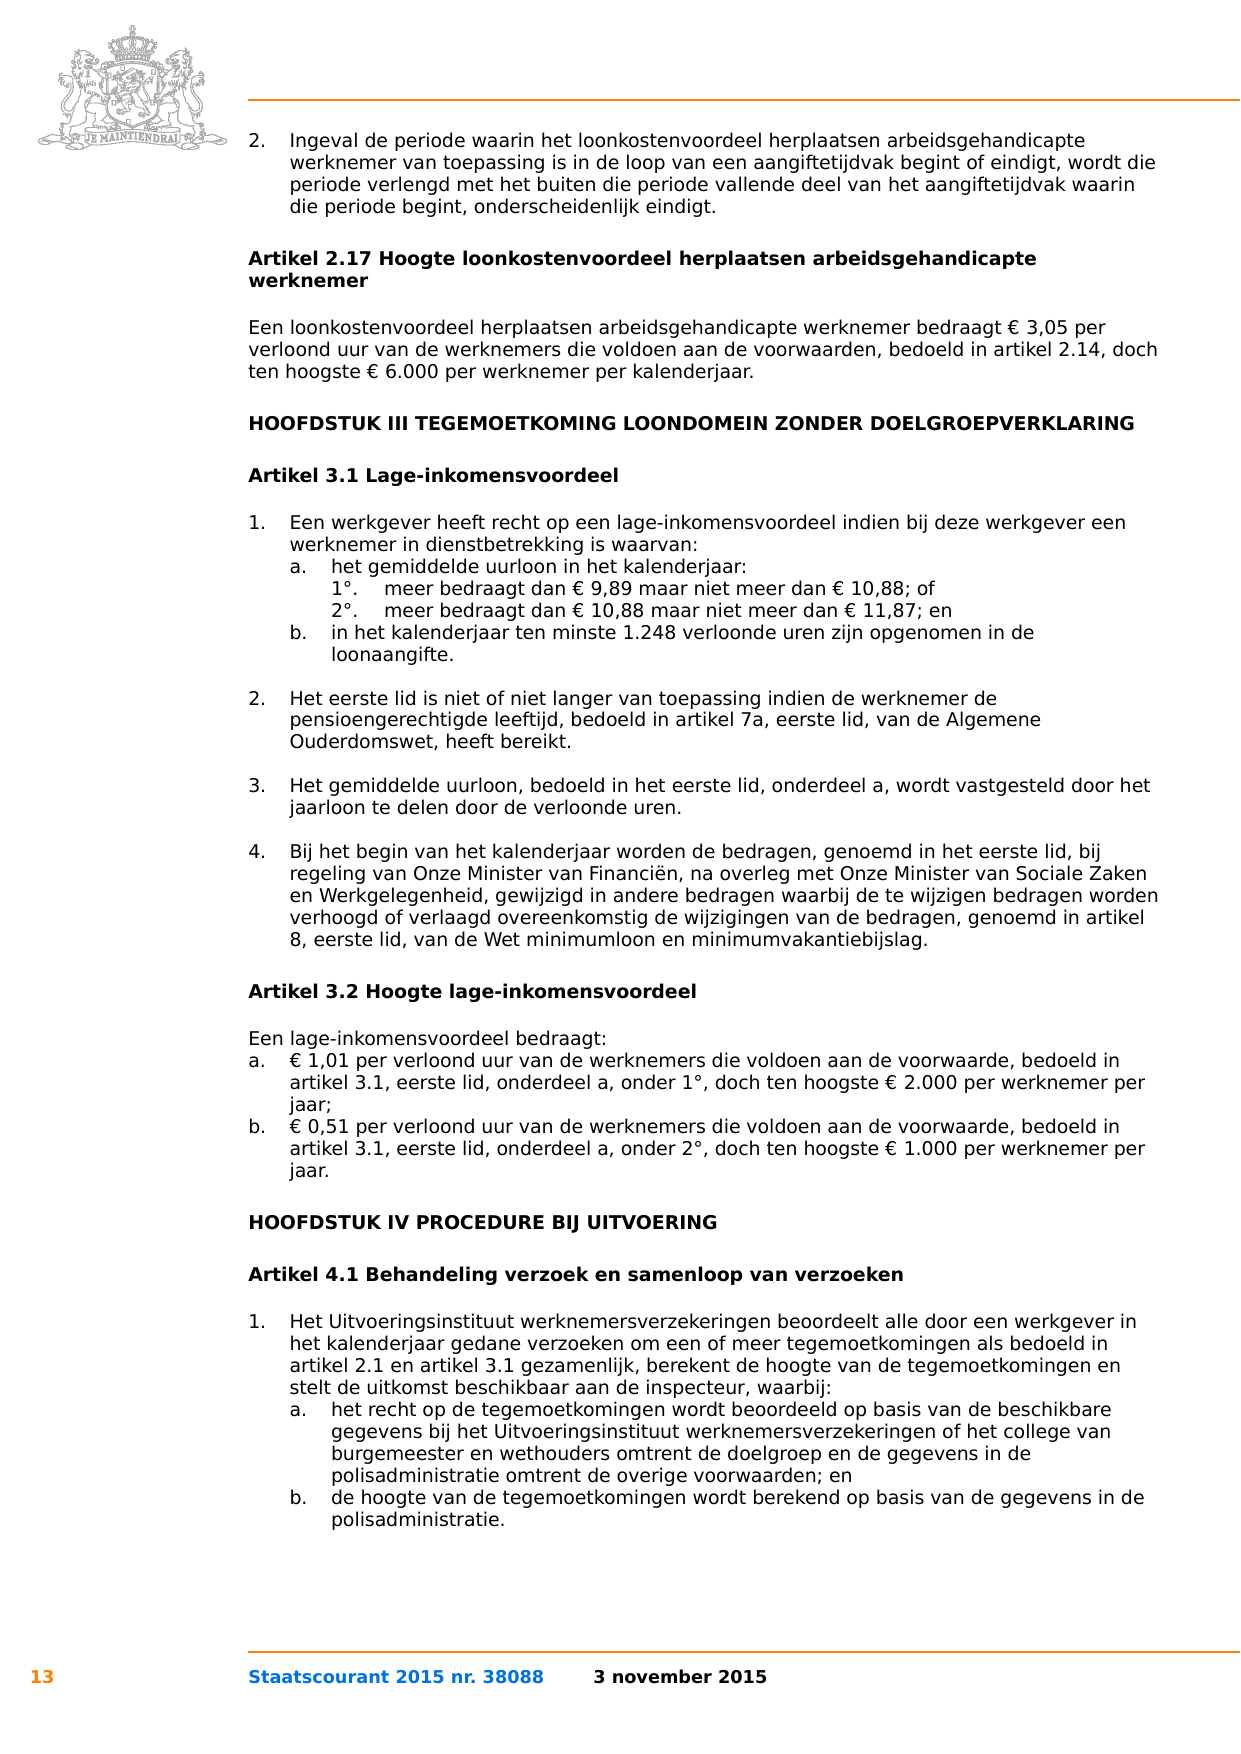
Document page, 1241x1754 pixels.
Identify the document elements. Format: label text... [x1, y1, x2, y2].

subtitle HOOFDSTUK IV PROCEDURE BIJ UITVOERING [248, 1212, 1163, 1234]
text 2°. meer bedraagt dan € 10,88 maar niet meer dan € 11,87; en [331, 599, 1163, 622]
text 1. Het Uitvoeringsinstituut werknemersverzekeringen beoordeelt alle door een werkgever in het kalenderjaar gedane verzoeken om een of meer tegemoetkomingen als bedoeld in artikel 2.1 en artikel 3.1 gezamenlijk, berekent de hoogte van de tegemoetkomingen en stelt de uitkomst beschikbaar aan de inspecteur, waarbij: [248, 1311, 1163, 1399]
text 3. Het gemiddelde uurloon, bedoeld in het eerste lid, onderdeel a, wordt vastgesteld door het jaarloon te delen door de verloonde uren. [248, 775, 1163, 819]
text 2. Ingeval de periode waarin het loonkostenvoordeel herplaatsen arbeidsgehandicapte werknemer van toepassing is in de loop van een aangiftetijdvak begint of eindigt, wordt die periode verlengd met het buiten die periode vallende deel van het aangiftetijdvak waarin die periode begint, onderscheidenlijk eindigt. [248, 130, 1163, 218]
text 1°. meer bedraagt dan € 9,89 maar niet meer dan € 10,88; of [331, 578, 1163, 599]
text a. € 1,01 per verloond uur van de werknemers die voldoen aan de voorwaarde, bedoeld in artikel 3.1, eerste lid, onderdeel a, onder 1°, doch ten hoogste € 2.000 per werknemer per jaar; [248, 1050, 1163, 1116]
text b. € 0,51 per verloond uur van de werknemers die voldoen aan de voorwaarde, bedoeld in artikel 3.1, eerste lid, onderdeel a, onder 2°, doch ten hoogste € 1.000 per werknemer per jaar. [248, 1116, 1163, 1182]
text 1. Een werkgever heeft recht op een lage-inkomensvoordeel indien bij deze werkgever een werknemer in dienstbetrekking is waarvan: [248, 512, 1163, 556]
picture [38, 25, 227, 150]
text b. de hoogte van de tegemoetkomingen wordt berekend op basis van de gegevens in de polisadministratie. [289, 1487, 1163, 1531]
subtitle Artikel 4.1 Behandeling verzoek en samenloop van verzoeken [248, 1264, 1163, 1286]
subtitle Artikel 3.2 Hoogte lage-inkomensvoordeel [248, 981, 1163, 1003]
text Een loonkostenvoordeel herplaatsen arbeidsgehandicapte werknemer bedraagt € 3,05 per verloond uur van de werknemers die voldoen aan de voorwaarden, bedoeld in artikel 2.14, doch ten hoogste € 6.000 per werknemer per kalenderjaar. [248, 317, 1163, 383]
subtitle HOOFDSTUK III TEGEMOETKOMING LOONDOMEIN ZONDER DOELGROEPVERKLARING [248, 413, 1163, 435]
text Een lage-inkomensvoordeel bedraagt: [248, 1028, 1163, 1050]
text 2. Het eerste lid is niet of niet langer van toepassing indien de werknemer de pensioengerechtigde leeftijd, bedoeld in artikel 7a, eerste lid, van de Algemene Ouderdomswet, heeft bereikt. [248, 687, 1163, 753]
text a. het recht op de tegemoetkomingen wordt beoordeeld op basis van de beschikbare gegevens bij het Uitvoeringsinstituut werknemersverzekeringen of het college van burgemeester en wethouders omtrent de doelgroep en de gegevens in de polisadministratie omtrent de overige voorwaarden; en [289, 1399, 1163, 1487]
text 4. Bij het begin van het kalenderjaar worden de bedragen, genoemd in het eerste lid, bij regeling van Onze Minister van Financiën, na overleg met Onze Minister van Sociale Zaken en Werkgelegenheid, gewijzigd in andere bedragen waarbij de te wijzigen bedragen worden verhoogd of verlaagd overeenkomstig de wijzigingen van de bedragen, genoemd in artikel 8, eerste lid, van de Wet minimumloon en minimumvakantiebijslag. [248, 841, 1163, 951]
subtitle Artikel 3.1 Lage-inkomensvoordeel [248, 465, 1163, 487]
text a. het gemiddelde uurloon in het kalenderjaar: [289, 556, 1163, 578]
subtitle Artikel 2.17 Hoogte loonkostenvoordeel herplaatsen arbeidsgehandicapte werknemer [248, 248, 1163, 292]
text b. in het kalenderjaar ten minste 1.248 verloonde uren zijn opgenomen in de loonaangifte. [289, 622, 1163, 666]
